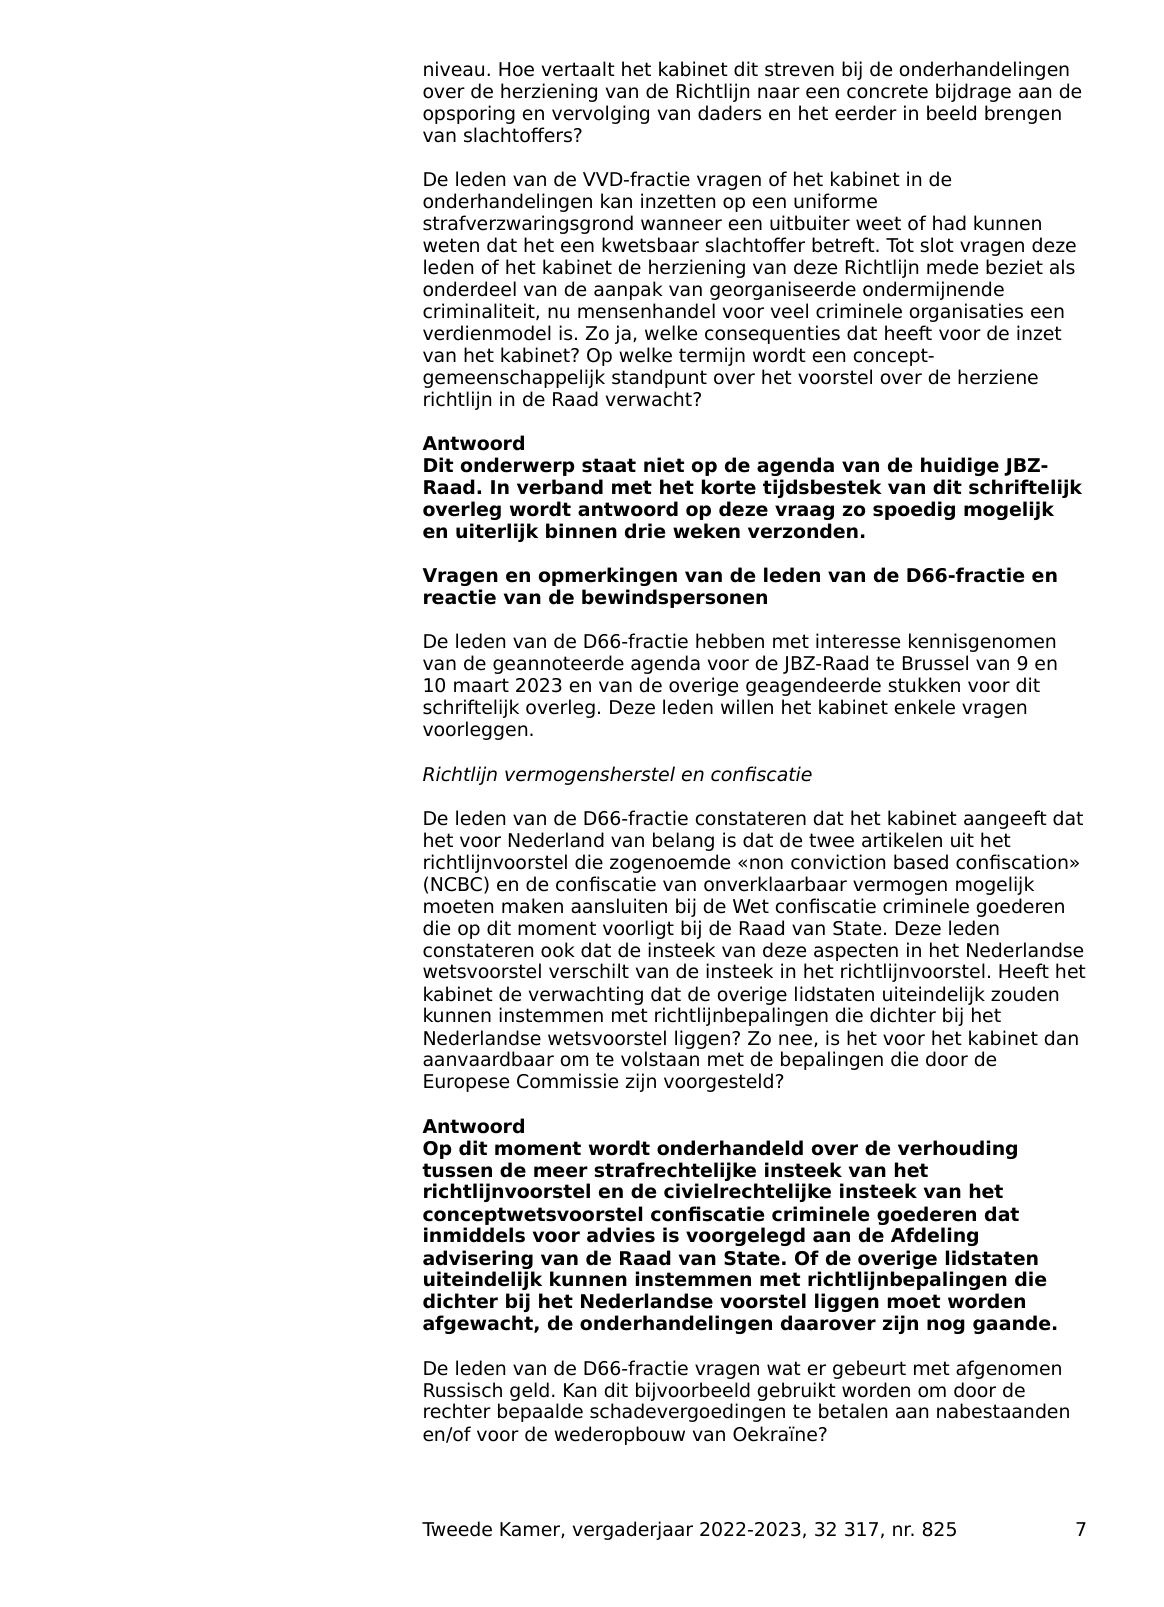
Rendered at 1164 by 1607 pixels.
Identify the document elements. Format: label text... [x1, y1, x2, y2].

subtitle Richtlijn vermogensherstel en confiscatie [422, 763, 1087, 785]
text De leden van de VVD-fractie vragen of het kabinet in de onderhandelingen kan inzetten op een uniforme strafverzwaringsgrond wanneer een uitbuiter weet of had kunnen weten dat het een kwetsbaar slachtoffer betreft. Tot slot vragen deze leden of het kabinet de herziening van deze Richtlijn mede beziet als onderdeel van de aanpak van georganiseerde ondermijnende criminaliteit, nu mensenhandel voor veel criminele organisaties een verdienmodel is. Zo ja, welke consequenties dat heeft voor de inzet van het kabinet? Op welke termijn wordt een concept-gemeenschappelijk standpunt over het voorstel over de herziene richtlijn in de Raad verwacht? [422, 169, 1087, 411]
text niveau. Hoe vertaalt het kabinet dit streven bij de onderhandelingen over de herziening van de Richtlijn naar een concrete bijdrage aan de opsporing en vervolging van daders en het eerder in beeld brengen van slachtoffers? [422, 59, 1087, 147]
text Dit onderwerp staat niet op de agenda van de huidige JBZ-Raad. In verband met het korte tijdsbestek van dit schriftelijk overleg wordt antwoord op deze vraag zo spoedig mogelijk en uiterlijk binnen drie weken verzonden. [422, 455, 1087, 543]
subtitle Vragen en opmerkingen van de leden van de D66-fractie en reactie van de bewindspersonen [422, 565, 1087, 609]
text De leden van de D66-fractie vragen wat er gebeurt met afgenomen Russisch geld. Kan dit bijvoorbeeld gebruikt worden om door de rechter bepaalde schadevergoedingen te betalen aan nabestaanden en/of voor de wederopbouw van Oekraïne? [422, 1357, 1087, 1445]
text Antwoord [422, 433, 1087, 455]
text Op dit moment wordt onderhandeld over de verhouding tussen de meer strafrechtelijke insteek van het richtlijnvoorstel en de civielrechtelijke insteek van het conceptwetsvoorstel confiscatie criminele goederen dat inmiddels voor advies is voorgelegd aan de Afdeling advisering van de Raad van State. Of de overige lidstaten uiteindelijk kunnen instemmen met richtlijnbepalingen die dichter bij het Nederlandse voorstel liggen moet worden afgewacht, de onderhandelingen daarover zijn nog gaande. [422, 1137, 1087, 1335]
text De leden van de D66-fractie hebben met interesse kennisgenomen van de geannoteerde agenda voor de JBZ-Raad te Brussel van 9 en 10 maart 2023 en van de overige geagendeerde stukken voor dit schriftelijk overleg. Deze leden willen het kabinet enkele vragen voorleggen. [422, 631, 1087, 741]
text Antwoord [422, 1116, 1087, 1137]
text De leden van de D66-fractie constateren dat het kabinet aangeeft dat het voor Nederland van belang is dat de twee artikelen uit het richtlijnvoorstel die zogenoemde «non conviction based confiscation» (NCBC) en de confiscatie van onverklaarbaar vermogen mogelijk moeten maken aansluiten bij de Wet confiscatie criminele goederen die op dit moment voorligt bij de Raad van State. Deze leden constateren ook dat de insteek van deze aspecten in het Nederlandse wetsvoorstel verschilt van de insteek in het richtlijnvoorstel. Heeft het kabinet de verwachting dat de overige lidstaten uiteindelijk zouden kunnen instemmen met richtlijnbepalingen die dichter bij het Nederlandse wetsvoorstel liggen? Zo nee, is het voor het kabinet dan aanvaardbaar om te volstaan met de bepalingen die door de Europese Commissie zijn voorgesteld? [422, 808, 1087, 1093]
